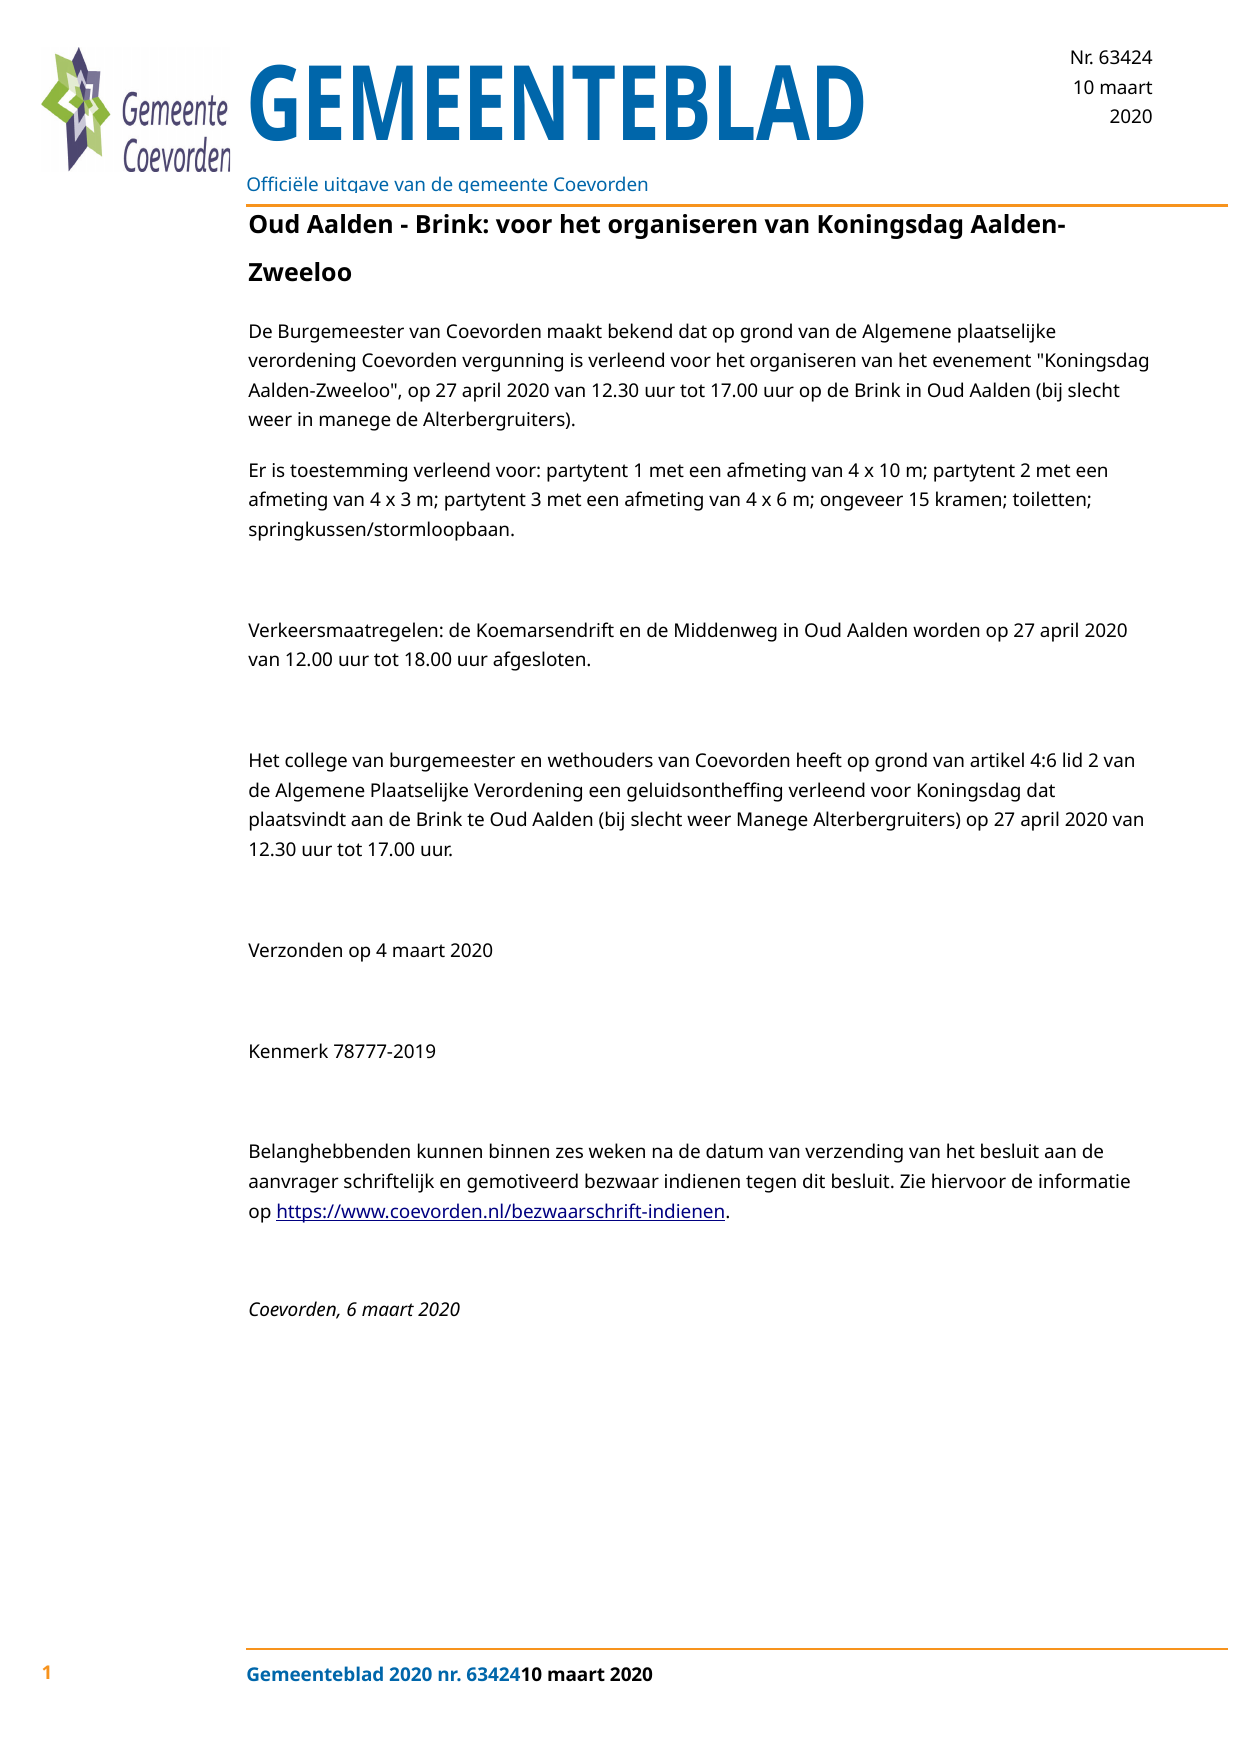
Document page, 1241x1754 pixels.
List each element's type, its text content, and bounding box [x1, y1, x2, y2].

text De Burgemeester van Coevorden maakt bekend dat op grond van de Algemene plaatselijke verordening Coevorden vergunning is verleend voor het organiseren van het evenement "Koningsdag Aalden-Zweeloo", op 27 april 2020 van 12.30 uur tot 17.00 uur op de Brink in Oud Aalden (bij slecht weer in manege de Alterbergruiters). [248, 318, 1152, 432]
text Belanghebbenden kunnen binnen zes weken na de datum van verzending van het besluit aan de aanvrager schriftelijk en gemotiveerd bezwaar indienen tegen dit besluit. Zie hiervoor de informatie op https://www.coevorden.nl/bezwaarschrift-indienen. [248, 1139, 1152, 1224]
text Kenmerk 78777-2019 [248, 1038, 1152, 1064]
text Verkeersmaatregelen: de Koemarsendrift en de Middenweg in Oud Aalden worden op 27 april 2020 van 12.00 uur tot 18.00 uur afgesloten. [248, 617, 1152, 672]
text Verzonden op 4 maart 2020 [248, 937, 1152, 963]
picture [41, 47, 231, 172]
text Er is toestemming verleend voor: partytent 1 met een afmeting van 4 x 10 m; partytent 2 met een afmeting van 4 x 3 m; partytent 3 met een afmeting van 4 x 6 m; ongeveer 15 kramen; toiletten; springkussen/stormloopbaan. [248, 457, 1152, 542]
text Het college van burgemeester en wethouders van Coevorden heeft op grond van artikel 4:6 lid 2 van de Algemene Plaatselijke Verordening een geluidsontheffing verleend voor Koningsdag dat plaatsvindt aan de Brink te Oud Aalden (bij slecht weer Manege Alterbergruiters) op 27 april 2020 van 12.30 uur tot 17.00 uur. [248, 747, 1152, 862]
text Oud Aalden - Brink: voor het organiseren van Koningsdag Aalden-Zweeloo [248, 207, 1152, 288]
text Coevorden, 6 maart 2020 [248, 1296, 1152, 1322]
